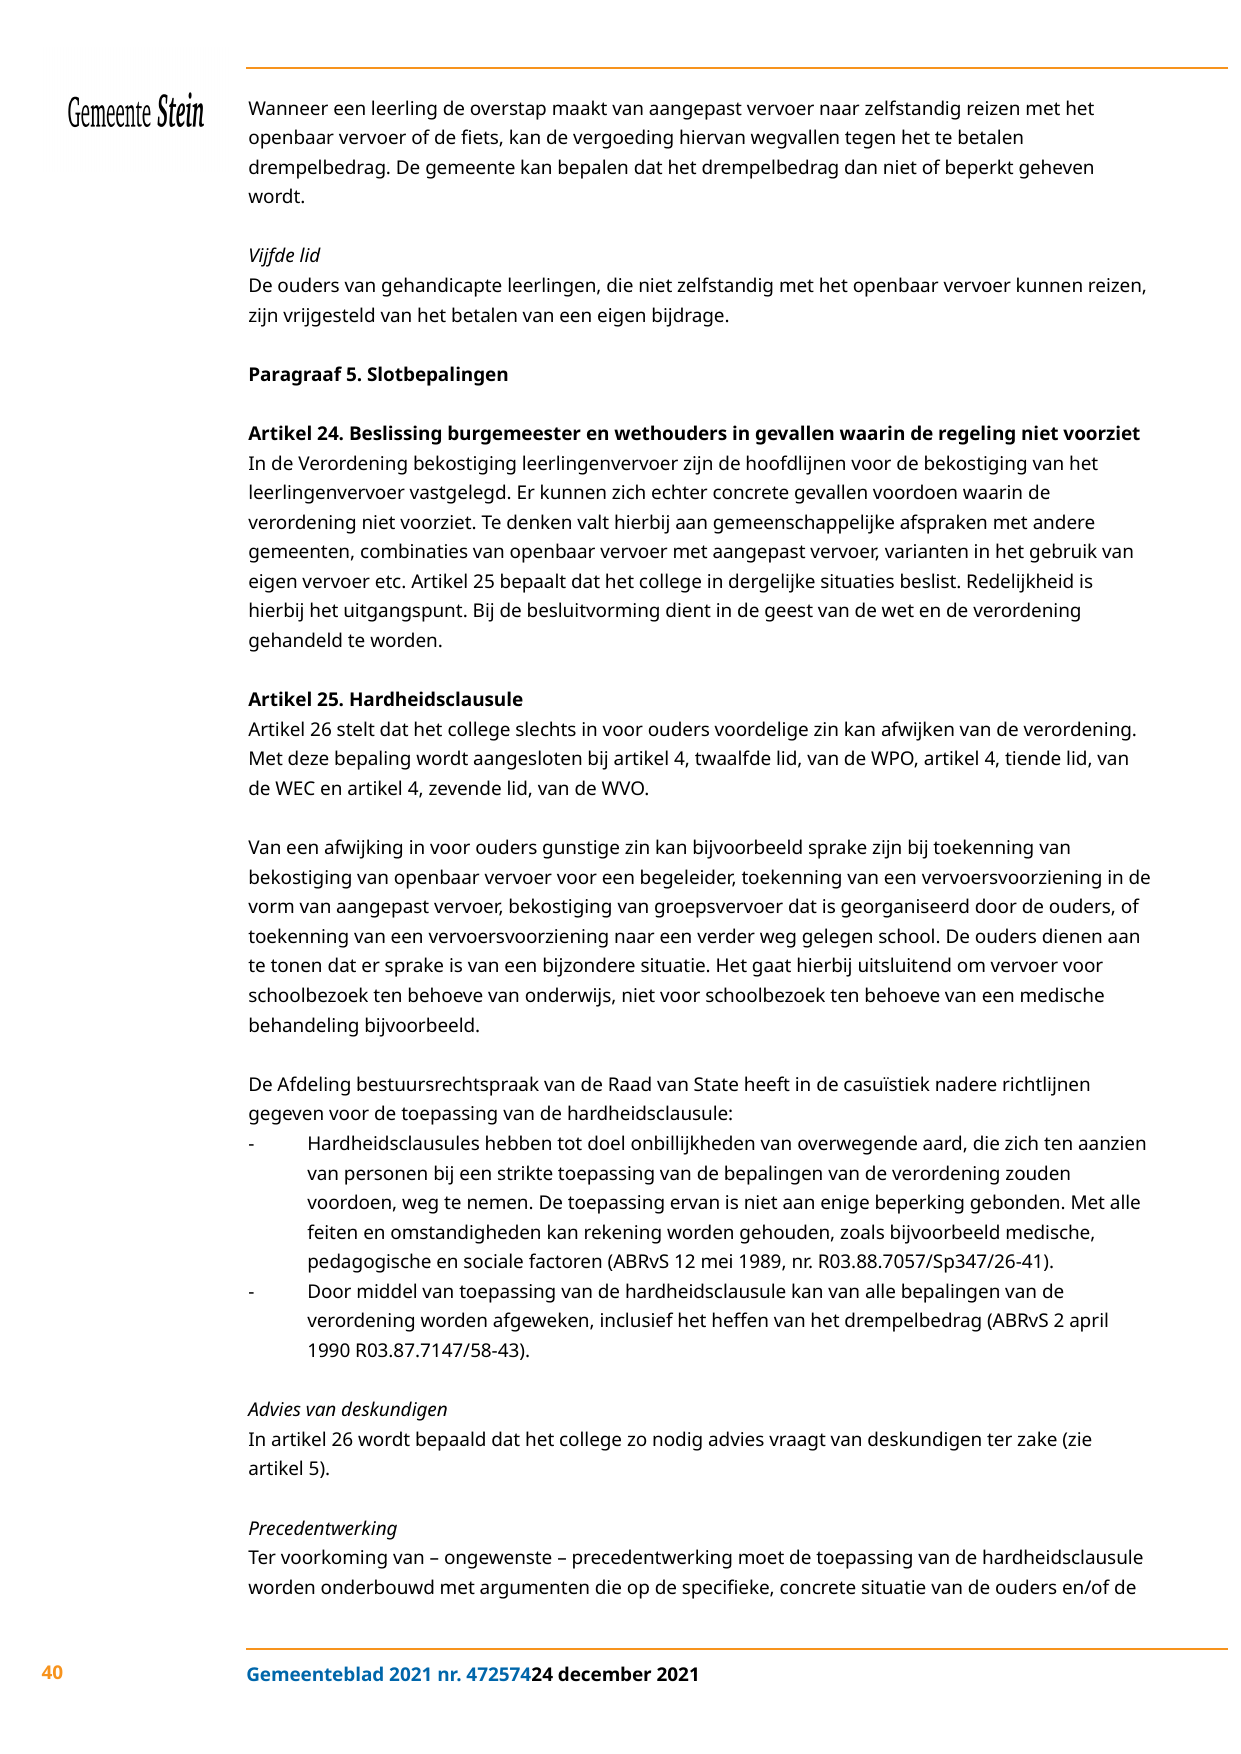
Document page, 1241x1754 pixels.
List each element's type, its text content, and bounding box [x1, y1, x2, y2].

picture [41, 47, 231, 172]
list Door middel van toepassing van de hardheidsclausule kan van alle bepalingen van de verordening worden afgeweken, inclusief het heffen van het drempelbedrag (ABRvS 2 april 1990 R03.87.7147/58-43). [248, 1278, 1152, 1363]
text Ter voorkoming van – ongewenste – precedentwerking moet de toepassing van de hardheidsclausule worden onderbouwd met argumenten die op de specifieke, concrete situatie van de ouders en/of de [248, 1544, 1152, 1600]
text De ouders van gehandicapte leerlingen, die niet zelfstandig met het openbaar vervoer kunnen reizen, zijn vrijgesteld van het betalen van een eigen bijdrage. [248, 272, 1152, 328]
text Precedentwerking [248, 1515, 1152, 1541]
text In de Verordening bekostiging leerlingenvervoer zijn de hoofdlijnen voor de bekostiging van het leerlingenvervoer vastgelegd. Er kunnen zich echter concrete gevallen voordoen waarin de verordening niet voorziet. Te denken valt hierbij aan gemeenschappelijke afspraken met andere gemeenten, combinaties van openbaar vervoer met aangepast vervoer, varianten in het gebruik van eigen vervoer etc. Artikel 25 bepaalt dat het college in dergelijke situaties beslist. Redelijkheid is hierbij het uitgangspunt. Bij de besluitvorming dient in de geest van de wet en de verordening gehandeld te worden. [248, 450, 1152, 653]
text Wanneer een leerling de overstap maakt van aangepast vervoer naar zelfstandig reizen met het openbaar vervoer of de fiets, kan de vergoeding hiervan wegvallen tegen het te betalen drempelbedrag. De gemeente kan bepalen dat het drempelbedrag dan niet of beperkt geheven wordt. [248, 95, 1152, 209]
list Hardheidsclausules hebben tot doel onbillijkheden van overwegende aard, die zich ten aanzien van personen bij een strikte toepassing van de bepalingen van de verordening zouden voordoen, weg te nemen. De toepassing ervan is niet aan enige beperking gebonden. Met alle feiten en omstandigheden kan rekening worden gehouden, zoals bijvoorbeeld medische, pedagogische en sociale factoren (ABRvS 12 mei 1989, nr. R03.88.7057/Sp347/26-41). [248, 1130, 1152, 1274]
text Van een afwijking in voor ouders gunstige zin kan bijvoorbeeld sprake zijn bij toekenning van bekostiging van openbaar vervoer voor een begeleider, toekenning van een vervoersvoorziening in de vorm van aangepast vervoer, bekostiging van groepsvervoer dat is georganiseerd door de ouders, of toekenning van een vervoersvoorziening naar een verder weg gelegen school. De ouders dienen aan te tonen dat er sprake is van een bijzondere situatie. Het gaat hierbij uitsluitend om vervoer voor schoolbezoek ten behoeve van onderwijs, niet voor schoolbezoek ten behoeve van een medische behandeling bijvoorbeeld. [248, 834, 1152, 1038]
text Vijfde lid [248, 243, 1152, 268]
text Paragraaf 5. Slotbepalingen [248, 361, 1152, 387]
text Artikel 25. Hardheidsclausule [248, 686, 1152, 712]
text In artikel 26 wordt bepaald dat het college zo nodig advies vraagt van deskundigen ter zake (zie artikel 5). [248, 1426, 1152, 1481]
text Artikel 26 stelt dat het college slechts in voor ouders voordelige zin kan afwijken van de verordening. Met deze bepaling wordt aangesloten bij artikel 4, twaalfde lid, van de WPO, artikel 4, tiende lid, van de WEC en artikel 4, zevende lid, van de WVO. [248, 716, 1152, 801]
text De Afdeling bestuursrechtspraak van de Raad van State heeft in de casuïstiek nadere richtlijnen gegeven voor de toepassing van de hardheidsclausule: [248, 1071, 1152, 1126]
text Artikel 24. Beslissing burgemeester en wethouders in gevallen waarin de regeling niet voorziet [248, 420, 1152, 446]
text Advies van deskundigen [248, 1396, 1152, 1422]
